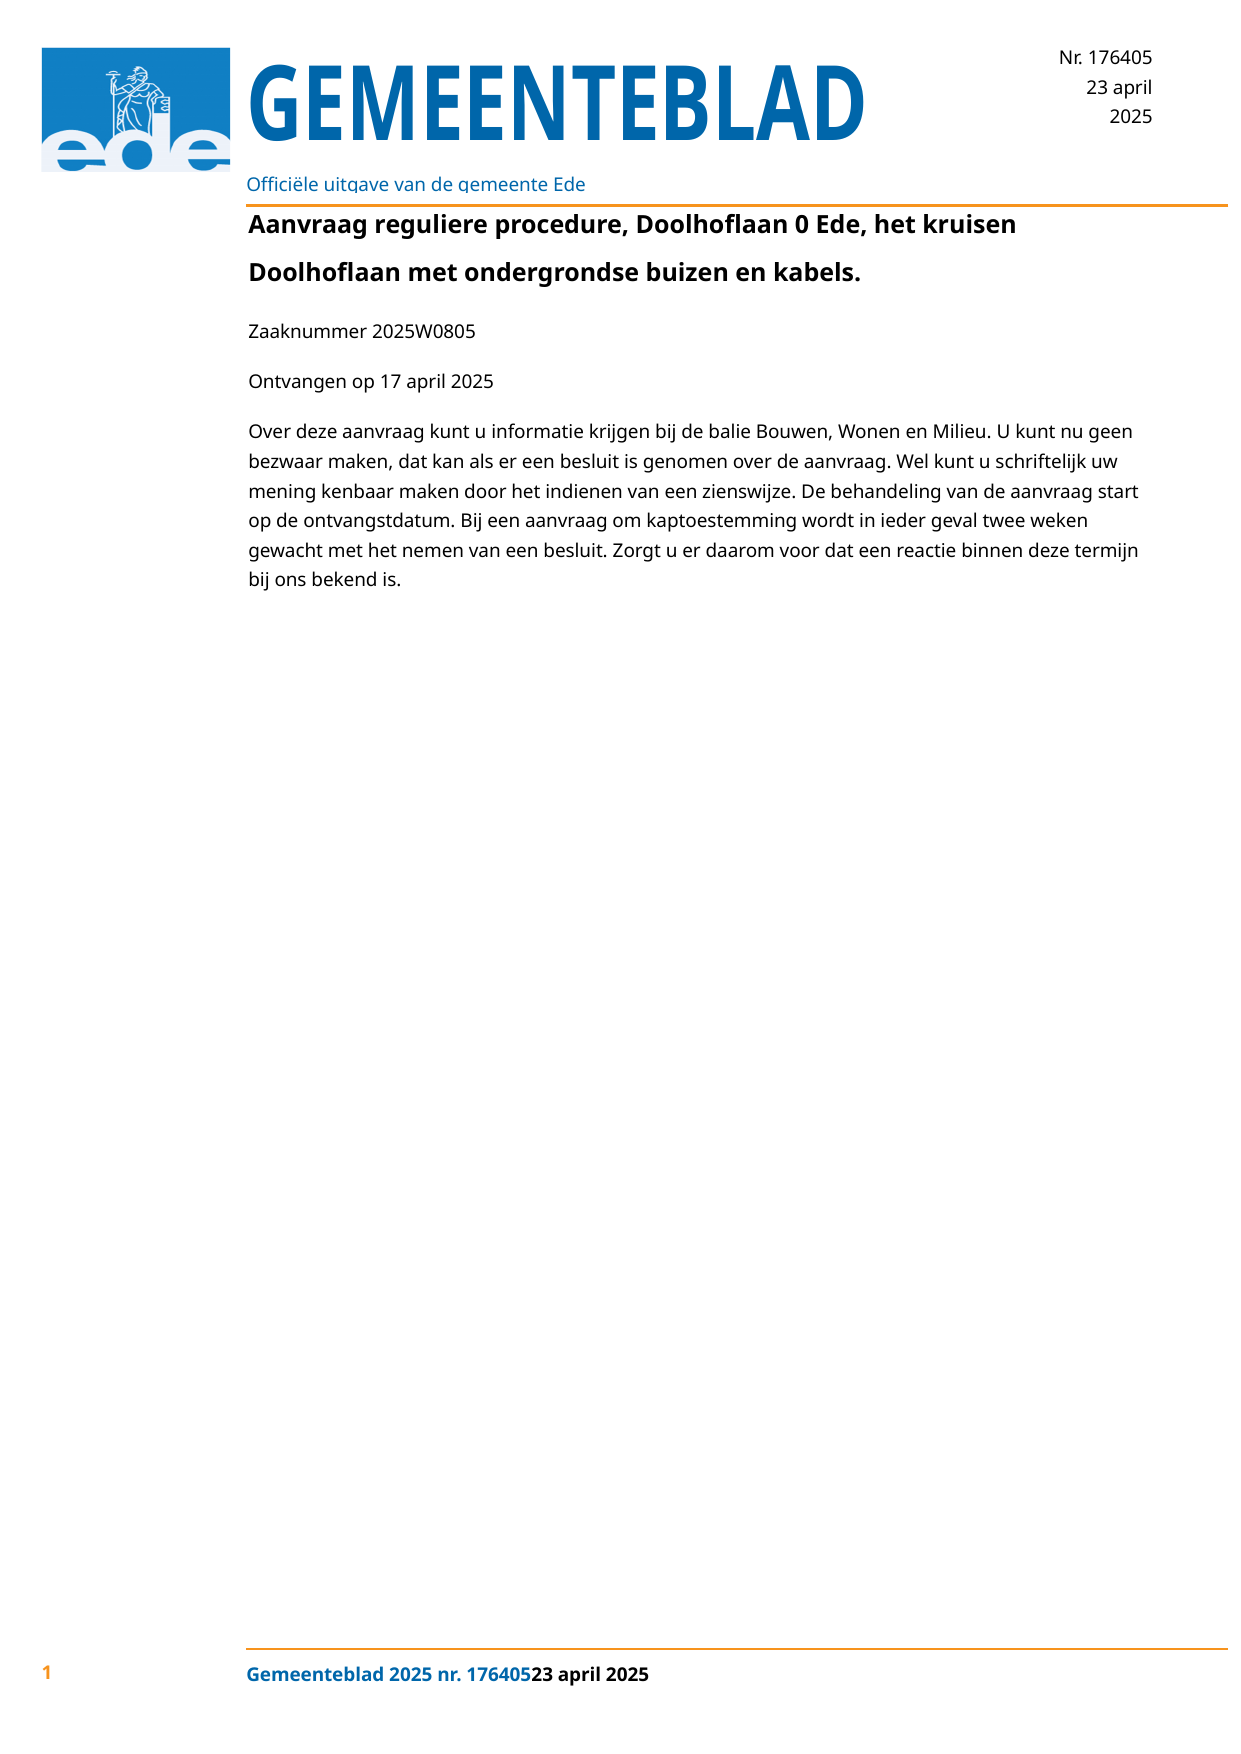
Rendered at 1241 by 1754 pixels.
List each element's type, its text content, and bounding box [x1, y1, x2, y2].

text Over deze aanvraag kunt u informatie krijgen bij de balie Bouwen, Wonen en Milieu. U kunt nu geen bezwaar maken, dat kan als er een besluit is genomen over de aanvraag. Wel kunt u schriftelijk uw mening kenbaar maken door het indienen van een zienswijze. De behandeling van de aanvraag start op de ontvangstdatum. Bij een aanvraag om kaptoestemming wordt in ieder geval twee weken gewacht met het nemen van een besluit. Zorgt u er daarom voor dat een reactie binnen deze termijn bij ons bekend is. [248, 419, 1152, 592]
text Aanvraag reguliere procedure, Doolhoflaan 0 Ede, het kruisen Doolhoflaan met ondergrondse buizen en kabels. [248, 207, 1152, 288]
text Ontvangen op 17 april 2025 [248, 368, 1152, 394]
picture [41, 47, 231, 172]
text Zaaknummer 2025W0805 [248, 318, 1152, 344]
